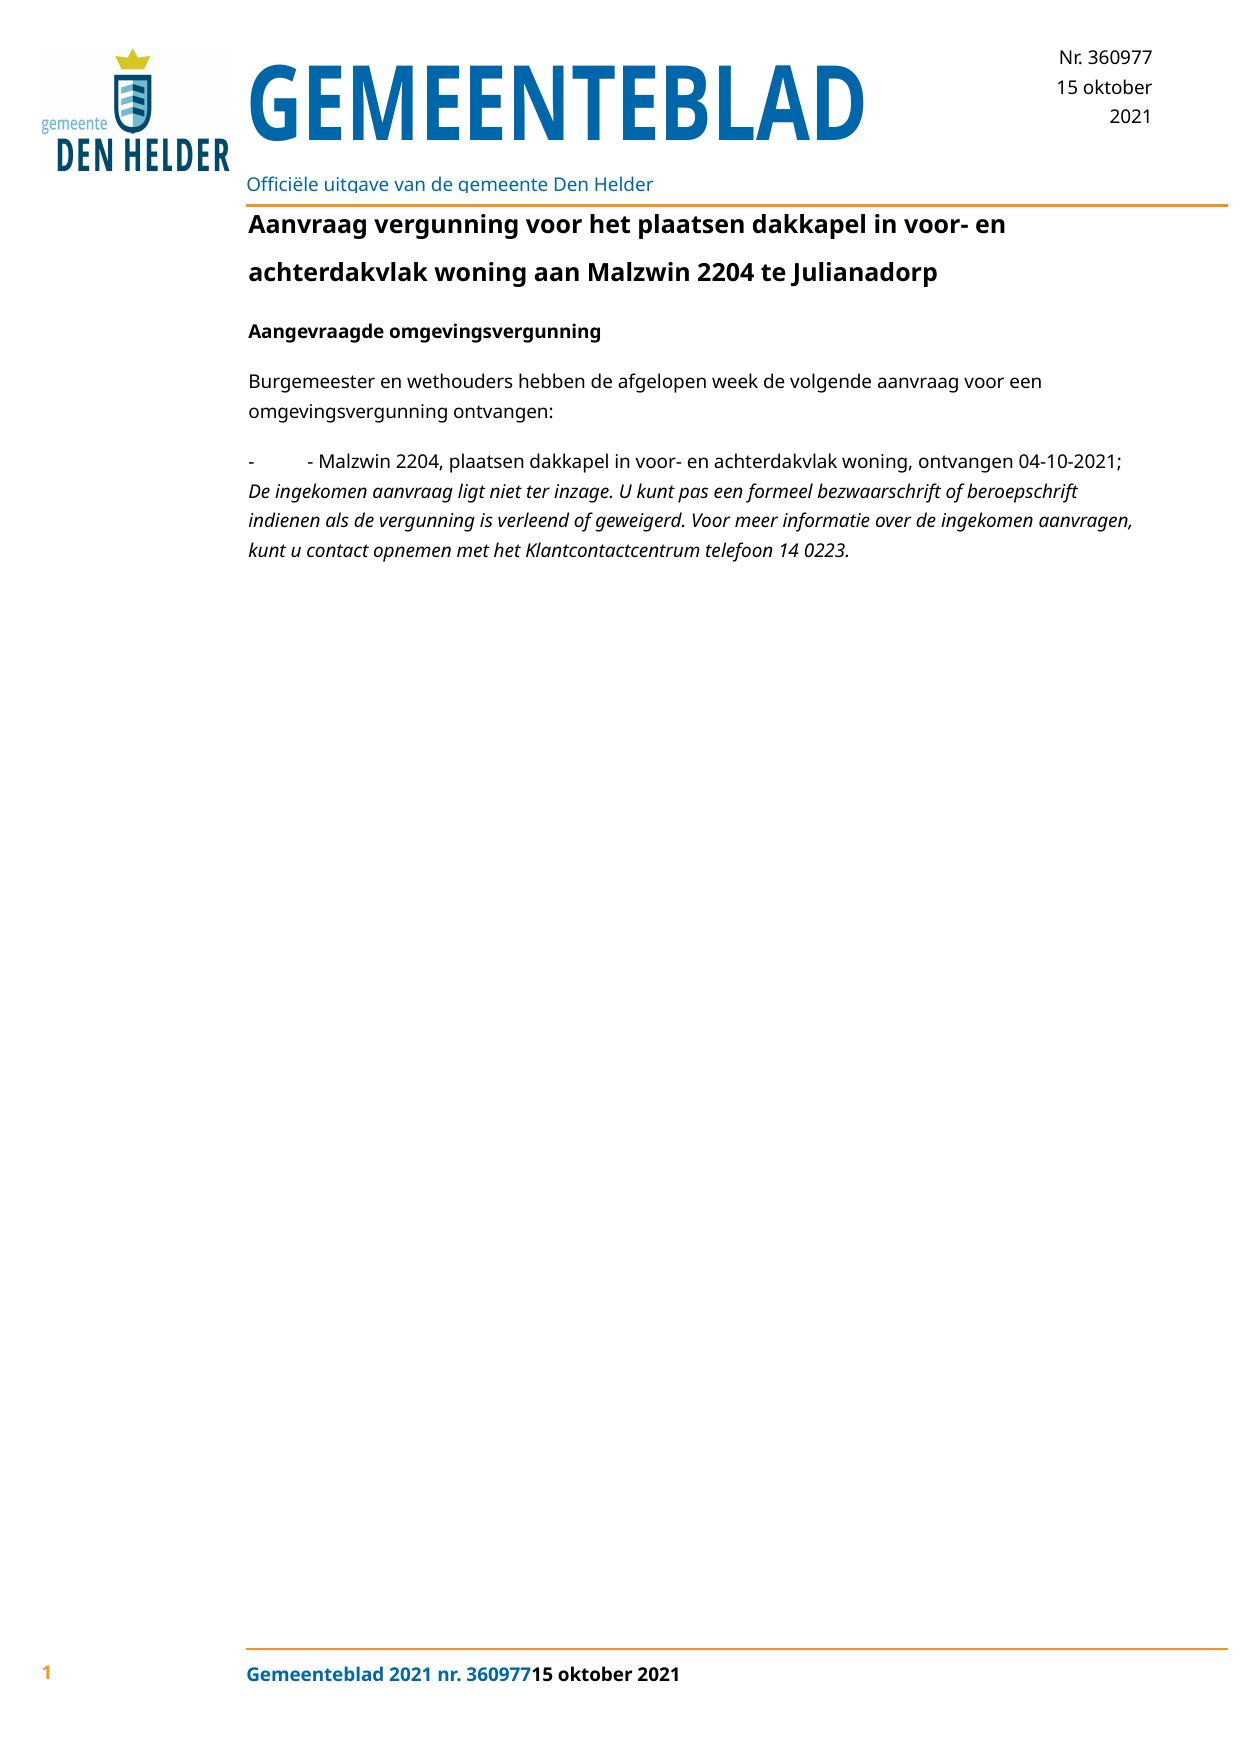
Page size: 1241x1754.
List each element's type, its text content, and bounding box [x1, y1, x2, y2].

list - Malzwin 2204, plaatsen dakkapel in voor- en achterdakvlak woning, ontvangen 04-10-2021; [248, 448, 1152, 474]
text Burgemeester en wethouders hebben de afgelopen week de volgende aanvraag voor een omgevingsvergunning ontvangen: [248, 368, 1152, 424]
text De ingekomen aanvraag ligt niet ter inzage. U kunt pas een formeel bezwaarschrift of beroepschrift indienen als de vergunning is verleend of geweigerd. Voor meer informatie over de ingekomen aanvragen, kunt u contact opnemen met het Klantcontactcentrum telefoon 14 0223. [248, 478, 1152, 563]
picture [100, 154, 106, 172]
text Aangevraagde omgevingsvergunning [248, 318, 1152, 344]
picture [41, 47, 231, 172]
picture [130, 157, 135, 172]
picture [220, 160, 224, 172]
picture [182, 144, 187, 165]
text Aanvraag vergunning voor het plaatsen dakkapel in voor- en achterdakvlak woning aan Malzwin 2204 te Julianadorp [248, 207, 1152, 288]
picture [63, 144, 68, 165]
